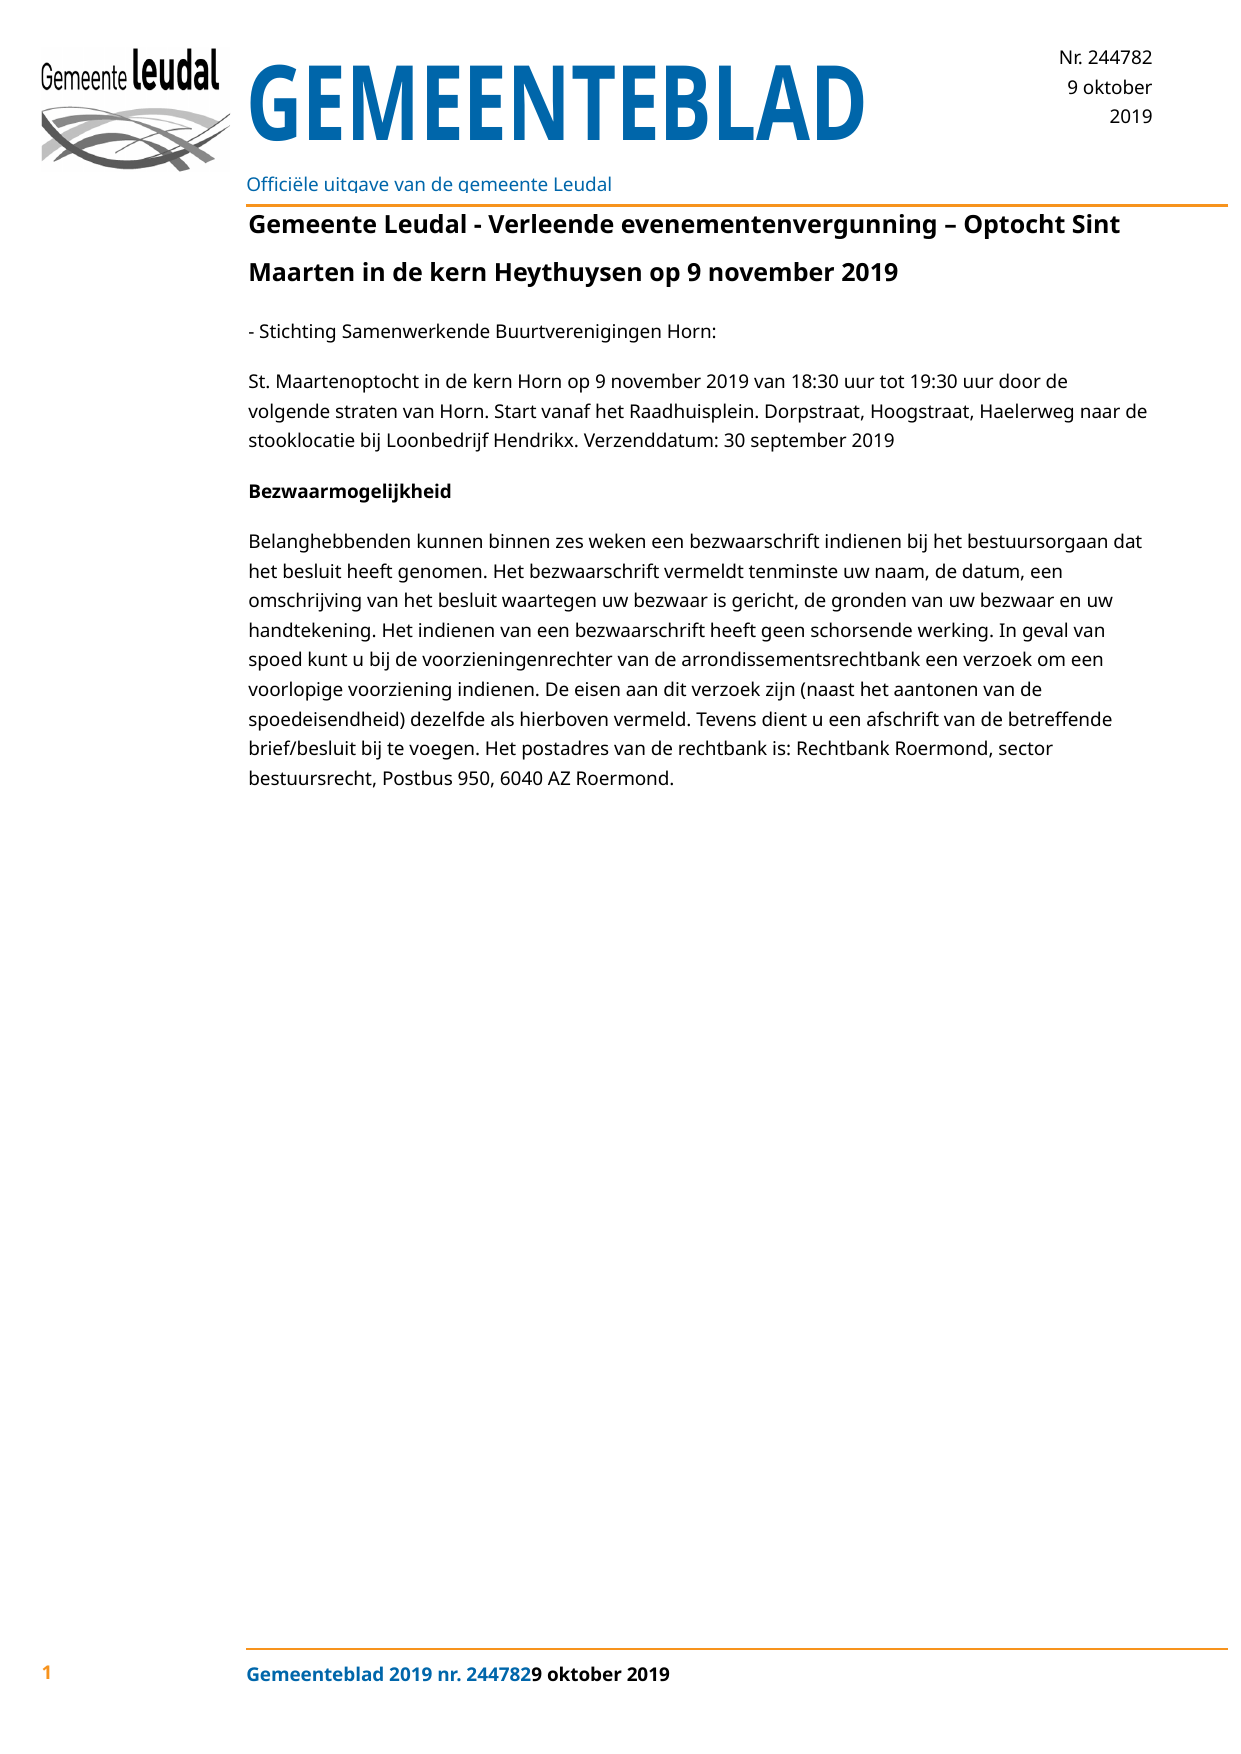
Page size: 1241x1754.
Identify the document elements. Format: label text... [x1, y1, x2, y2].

picture [41, 47, 231, 172]
text Bezwaarmogelijkheid [248, 478, 1152, 504]
text Belanghebbenden kunnen binnen zes weken een bezwaarschrift indienen bij het bestuursorgaan dat het besluit heeft genomen. Het bezwaarschrift vermeldt tenminste uw naam, de datum, een omschrijving van het besluit waartegen uw bezwaar is gericht, de gronden van uw bezwaar en uw handtekening. Het indienen van een bezwaarschrift heeft geen schorsende werking. In geval van spoed kunt u bij de voorzieningenrechter van de arrondissementsrechtbank een verzoek om een voorlopige voorziening indienen. De eisen aan dit verzoek zijn (naast het aantonen van de spoedeisendheid) dezelfde als hierboven vermeld. Tevens dient u een afschrift van de betreffende brief/besluit bij te voegen. Het postadres van de rechtbank is: Rechtbank Roermond, sector bestuursrecht, Postbus 950, 6040 AZ Roermond. [248, 528, 1152, 791]
text - Stichting Samenwerkende Buurtverenigingen Horn: [248, 318, 1152, 344]
text Gemeente Leudal - Verleende evenementenvergunning – Optocht Sint Maarten in de kern Heythuysen op 9 november 2019 [248, 207, 1152, 288]
text St. Maartenoptocht in de kern Horn op 9 november 2019 van 18:30 uur tot 19:30 uur door de volgende straten van Horn. Start vanaf het Raadhuisplein. Dorpstraat, Hoogstraat, Haelerweg naar de stooklocatie bij Loonbedrijf Hendrikx. Verzenddatum: 30 september 2019 [248, 368, 1152, 453]
